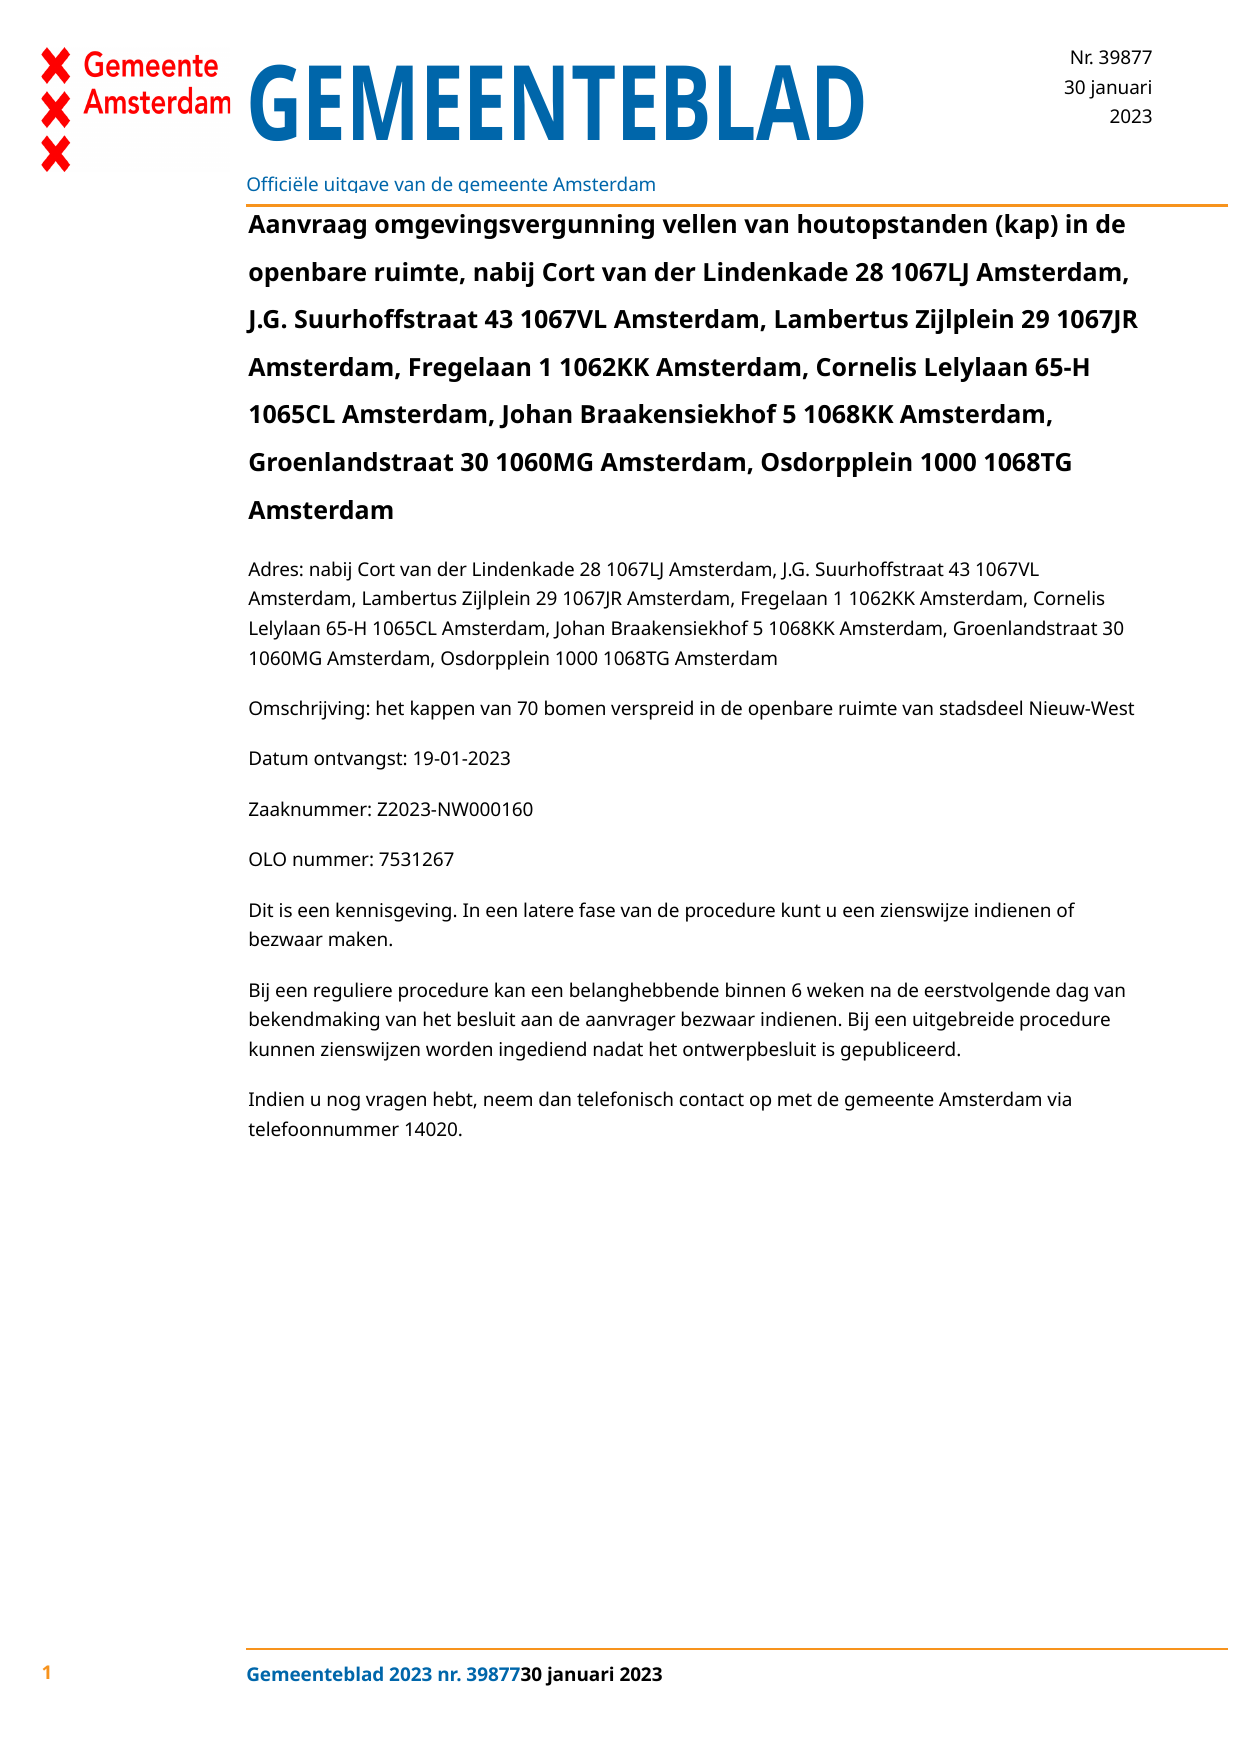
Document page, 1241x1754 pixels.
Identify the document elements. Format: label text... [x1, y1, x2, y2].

text OLO nummer: 7531267 [248, 846, 1152, 872]
text Zaaknummer: Z2023-NW000160 [248, 796, 1152, 822]
text Bij een reguliere procedure kan een belanghebbende binnen 6 weken na de eerstvolgende dag van bekendmaking van het besluit aan de aanvrager bezwaar indienen. Bij een uitgebreide procedure kunnen zienswijzen worden ingediend nadat het ontwerpbesluit is gepubliceerd. [248, 977, 1152, 1062]
text Datum ontvangst: 19-01-2023 [248, 746, 1152, 771]
text Indien u nog vragen hebt, neem dan telefonisch contact op met de gemeente Amsterdam via telefoonnummer 14020. [248, 1086, 1152, 1142]
text Aanvraag omgevingsvergunning vellen van houtopstanden (kap) in de openbare ruimte, nabij Cort van der Lindenkade 28 1067LJ Amsterdam, J.G. Suurhoffstraat 43 1067VL Amsterdam, Lambertus Zijlplein 29 1067JR Amsterdam, Fregelaan 1 1062KK Amsterdam, Cornelis Lelylaan 65-H 1065CL Amsterdam, Johan Braakensiekhof 5 1068KK Amsterdam, Groenlandstraat 30 1060MG Amsterdam, Osdorpplein 1000 1068TG Amsterdam [248, 207, 1152, 526]
picture [41, 47, 231, 172]
text Adres: nabij Cort van der Lindenkade 28 1067LJ Amsterdam, J.G. Suurhoffstraat 43 1067VL Amsterdam, Lambertus Zijlplein 29 1067JR Amsterdam, Fregelaan 1 1062KK Amsterdam, Cornelis Lelylaan 65-H 1065CL Amsterdam, Johan Braakensiekhof 5 1068KK Amsterdam, Groenlandstraat 30 1060MG Amsterdam, Osdorpplein 1000 1068TG Amsterdam [248, 556, 1152, 670]
text Dit is een kennisgeving. In een latere fase van de procedure kunt u een zienswijze indienen of bezwaar maken. [248, 897, 1152, 952]
text Omschrijving: het kappen van 70 bomen verspreid in de openbare ruimte van stadsdeel Nieuw-West [248, 695, 1152, 721]
